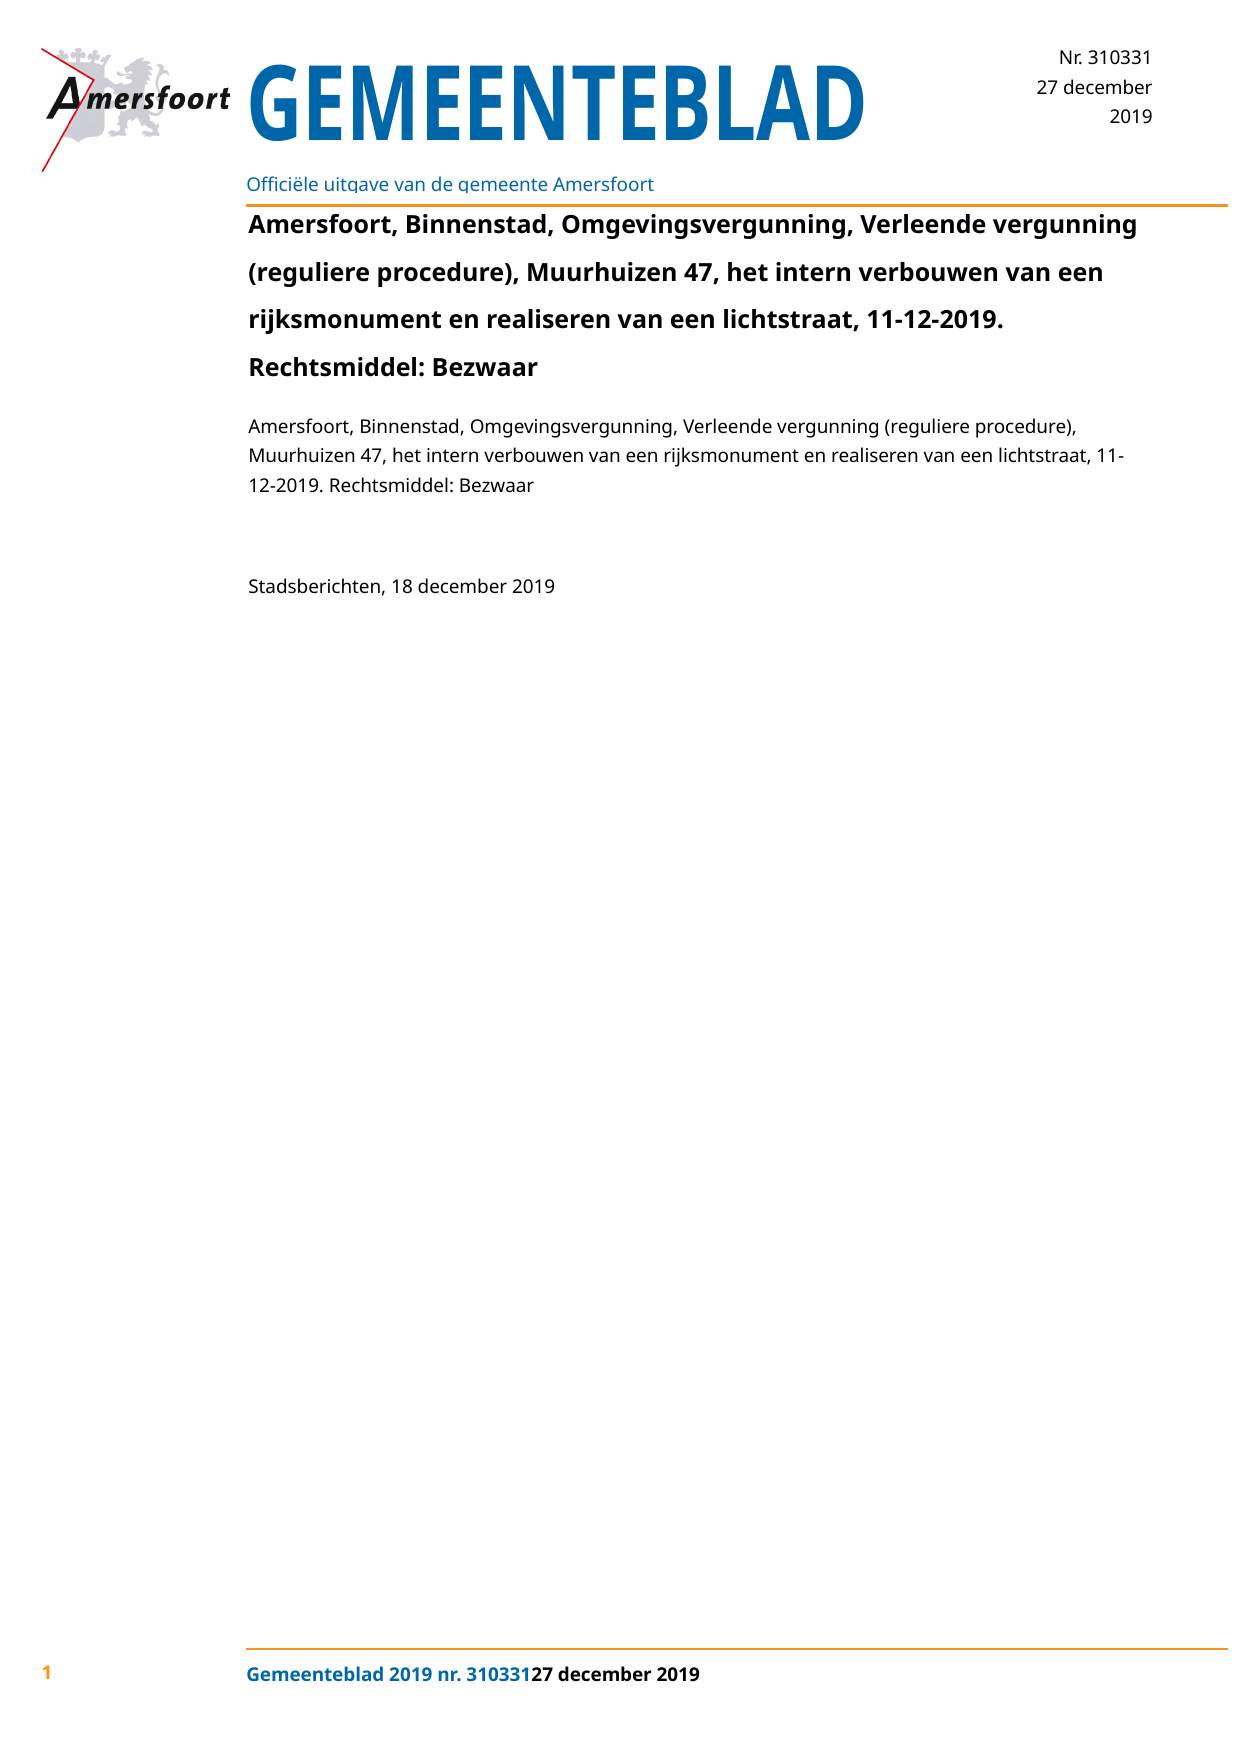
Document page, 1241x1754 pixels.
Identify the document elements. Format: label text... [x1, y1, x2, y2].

text Amersfoort, Binnenstad, Omgevingsvergunning, Verleende vergunning (reguliere procedure), Muurhuizen 47, het intern verbouwen van een rijksmonument en realiseren van een lichtstraat, 11-12-2019. Rechtsmiddel: Bezwaar [248, 413, 1152, 498]
picture [41, 47, 231, 172]
text Amersfoort, Binnenstad, Omgevingsvergunning, Verleende vergunning (reguliere procedure), Muurhuizen 47, het intern verbouwen van een rijksmonument en realiseren van een lichtstraat, 11-12-2019. Rechtsmiddel: Bezwaar [248, 207, 1152, 384]
text Stadsberichten, 18 december 2019 [248, 573, 1152, 599]
